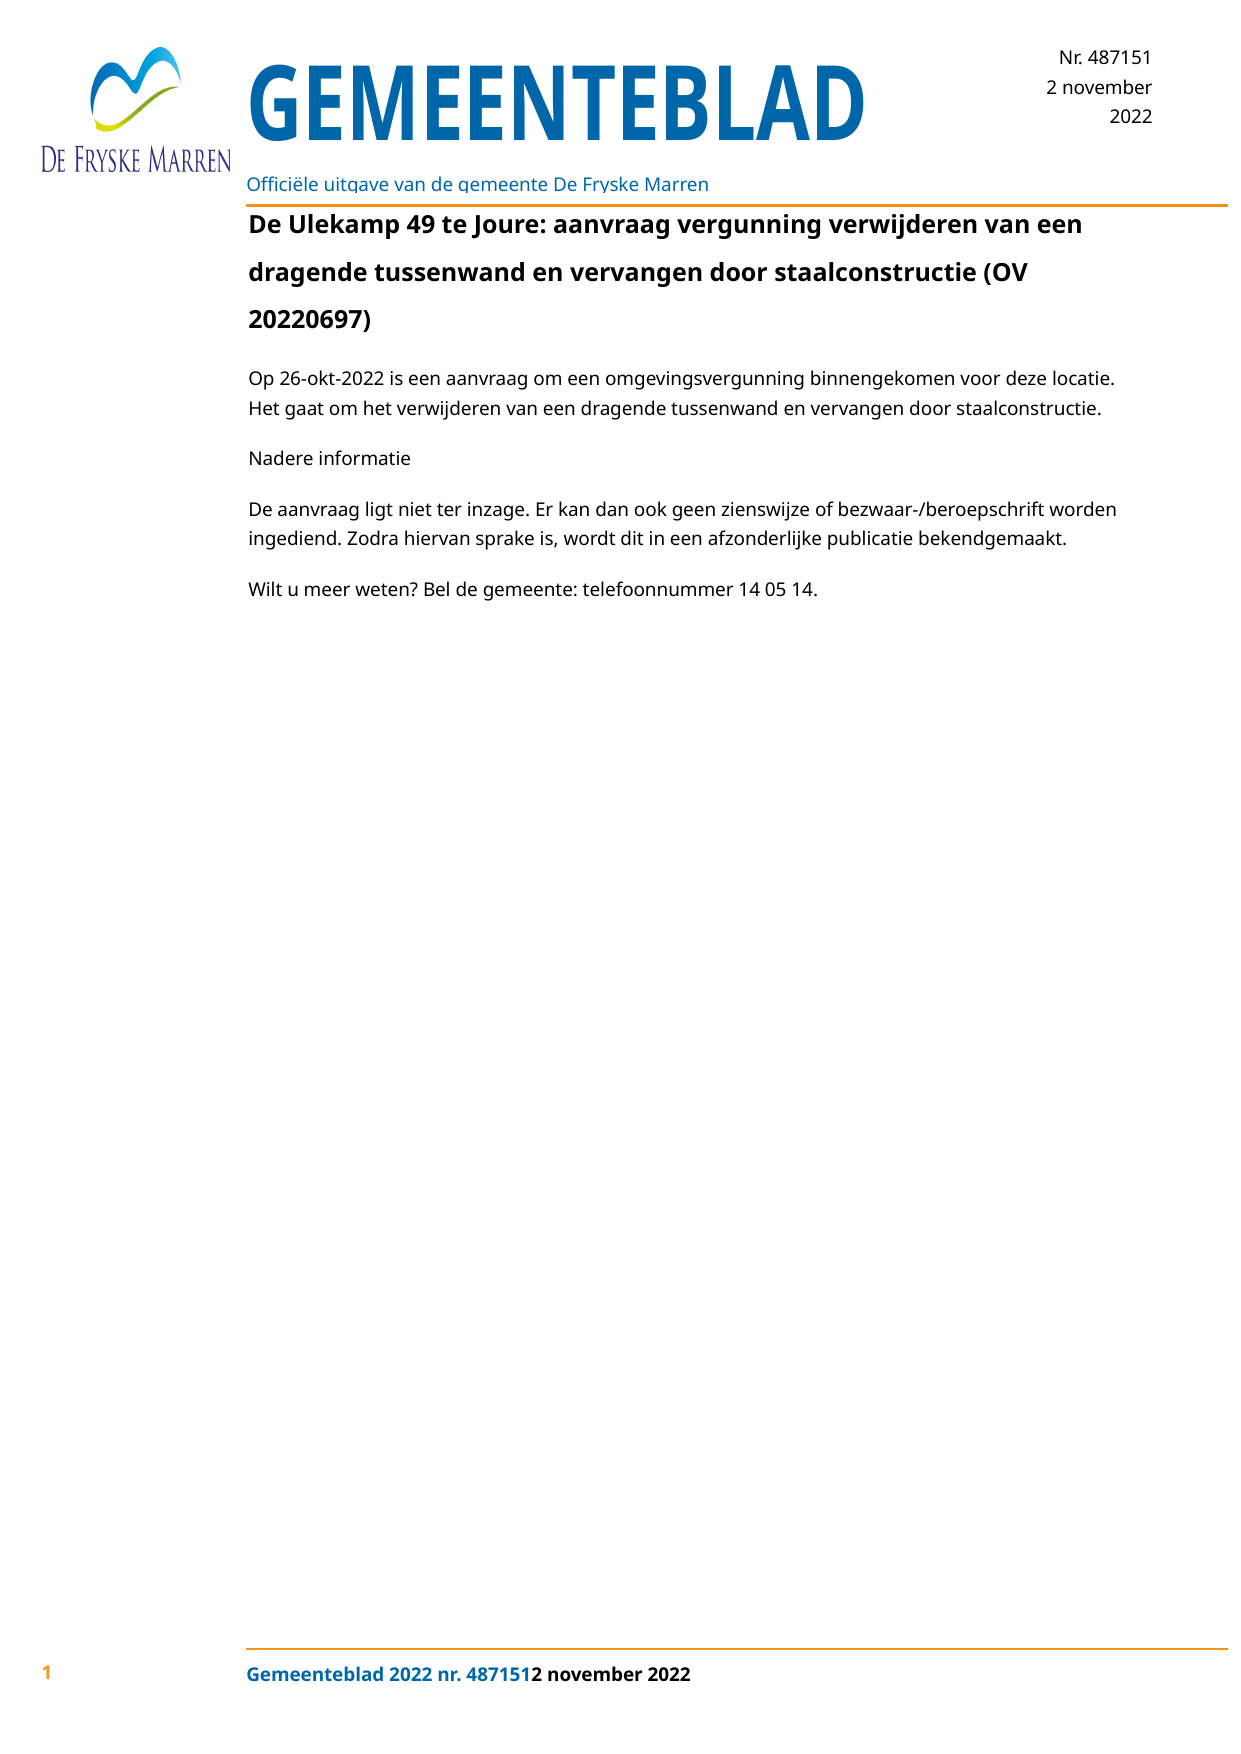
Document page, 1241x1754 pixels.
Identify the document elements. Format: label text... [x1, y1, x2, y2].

text Nadere informatie [248, 446, 1152, 471]
picture [41, 47, 231, 172]
text Op 26-okt-2022 is een aanvraag om een omgevingsvergunning binnengekomen voor deze locatie. Het gaat om het verwijderen van een dragende tussenwand en vervangen door staalconstructie. [248, 366, 1152, 421]
text Wilt u meer weten? Bel de gemeente: telefoonnummer 14 05 14. [248, 576, 1152, 602]
text De aanvraag ligt niet ter inzage. Er kan dan ook geen zienswijze of bezwaar-/beroepschrift worden ingediend. Zodra hiervan sprake is, wordt dit in een afzonderlijke publicatie bekendgemaakt. [248, 496, 1152, 551]
text De Ulekamp 49 te Joure: aanvraag vergunning verwijderen van een dragende tussenwand en vervangen door staalconstructie (OV 20220697) [248, 207, 1152, 336]
